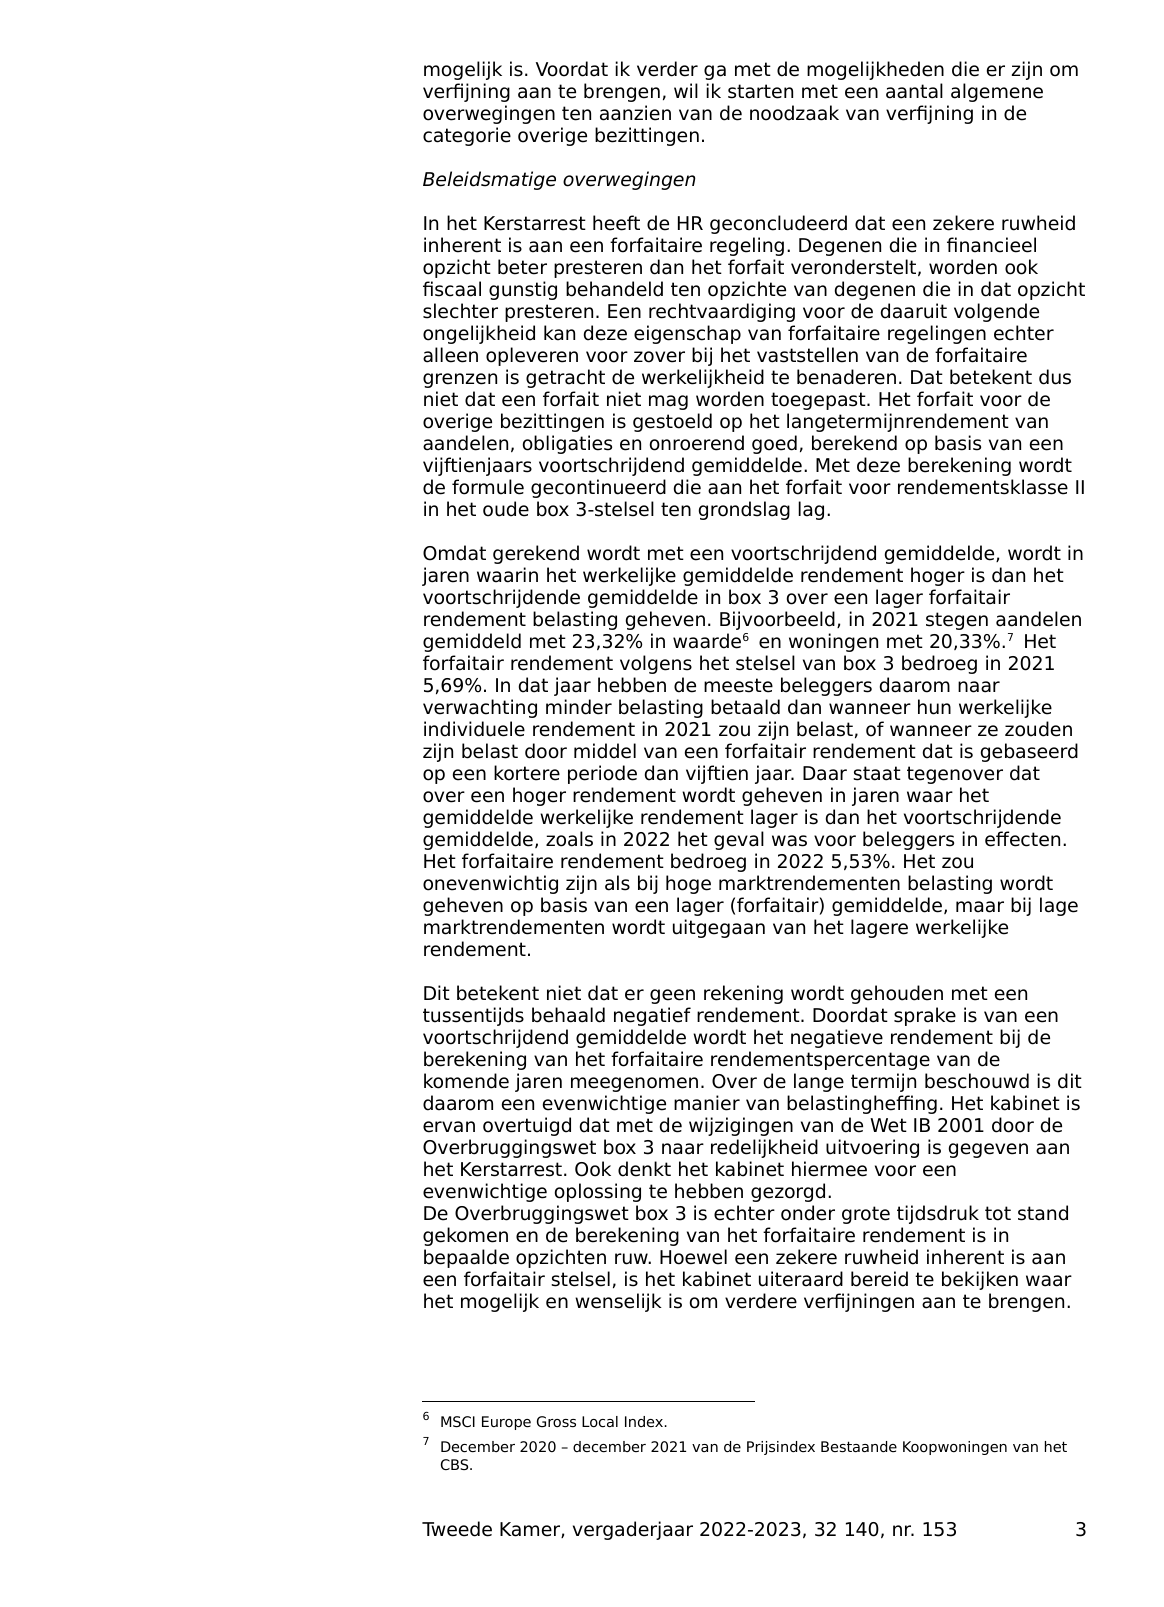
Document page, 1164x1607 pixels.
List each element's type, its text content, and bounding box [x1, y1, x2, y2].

text MSCI Europe Gross Local Index. [422, 1410, 1087, 1432]
text Omdat gerekend wordt met een voortschrijdend gemiddelde, wordt in jaren waarin het werkelijke gemiddelde rendement hoger is dan het voortschrijdende gemiddelde in box 3 over een lager forfaitair rendement belasting geheven. Bijvoorbeeld, in 2021 stegen aandelen gemiddeld met 23,32% in waarde en woningen met 20,33%. Het forfaitair rendement volgens het stelsel van box 3 bedroeg in 2021 5,69%. In dat jaar hebben de meeste beleggers daarom naar verwachting minder belasting betaald dan wanneer hun werkelijke individuele rendement in 2021 zou zijn belast, of wanneer ze zouden zijn belast door middel van een forfaitair rendement dat is gebaseerd op een kortere periode dan vijftien jaar. Daar staat tegenover dat over een hoger rendement wordt geheven in jaren waar het gemiddelde werkelijke rendement lager is dan het voortschrijdende gemiddelde, zoals in 2022 het geval was voor beleggers in effecten. Het forfaitaire rendement bedroeg in 2022 5,53%. Het zou onevenwichtig zijn als bij hoge marktrendementen belasting wordt geheven op basis van een lager (forfaitair) gemiddelde, maar bij lage marktrendementen wordt uitgegaan van het lagere werkelijke rendement. [422, 543, 1087, 961]
text December 2020 – december 2021 van de Prijsindex Bestaande Koopwoningen van het CBS. [422, 1435, 1087, 1474]
subtitle Beleidsmatige overwegingen [422, 169, 1087, 191]
text Dit betekent niet dat er geen rekening wordt gehouden met een tussentijds behaald negatief rendement. Doordat sprake is van een voortschrijdend gemiddelde wordt het negatieve rendement bij de berekening van het forfaitaire rendementspercentage van de komende jaren meegenomen. Over de lange termijn beschouwd is dit daarom een evenwichtige manier van belastingheffing. Het kabinet is ervan overtuigd dat met de wijzigingen van de Wet IB 2001 door de Overbruggingswet box 3 naar redelijkheid uitvoering is gegeven aan het Kerstarrest. Ook denkt het kabinet hiermee voor een evenwichtige oplossing te hebben gezorgd. [422, 983, 1087, 1203]
text mogelijk is. Voordat ik verder ga met de mogelijkheden die er zijn om verfijning aan te brengen, wil ik starten met een aantal algemene overwegingen ten aanzien van de noodzaak van verfijning in de categorie overige bezittingen. [422, 59, 1087, 147]
text In het Kerstarrest heeft de HR geconcludeerd dat een zekere ruwheid inherent is aan een forfaitaire regeling. Degenen die in financieel opzicht beter presteren dan het forfait veronderstelt, worden ook fiscaal gunstig behandeld ten opzichte van degenen die in dat opzicht slechter presteren. Een rechtvaardiging voor de daaruit volgende ongelijkheid kan deze eigenschap van forfaitaire regelingen echter alleen opleveren voor zover bij het vaststellen van de forfaitaire grenzen is getracht de werkelijkheid te benaderen. Dat betekent dus niet dat een forfait niet mag worden toegepast. Het forfait voor de overige bezittingen is gestoeld op het langetermijnrendement van aandelen, obligaties en onroerend goed, berekend op basis van een vijftienjaars voortschrijdend gemiddelde. Met deze berekening wordt de formule gecontinueerd die aan het forfait voor rendementsklasse II in het oude box 3-stelsel ten grondslag lag. [422, 213, 1087, 521]
text De Overbruggingswet box 3 is echter onder grote tijdsdruk tot stand gekomen en de berekening van het forfaitaire rendement is in bepaalde opzichten ruw. Hoewel een zekere ruwheid inherent is aan een forfaitair stelsel, is het kabinet uiteraard bereid te bekijken waar het mogelijk en wenselijk is om verdere verfijningen aan te brengen. [422, 1203, 1087, 1313]
